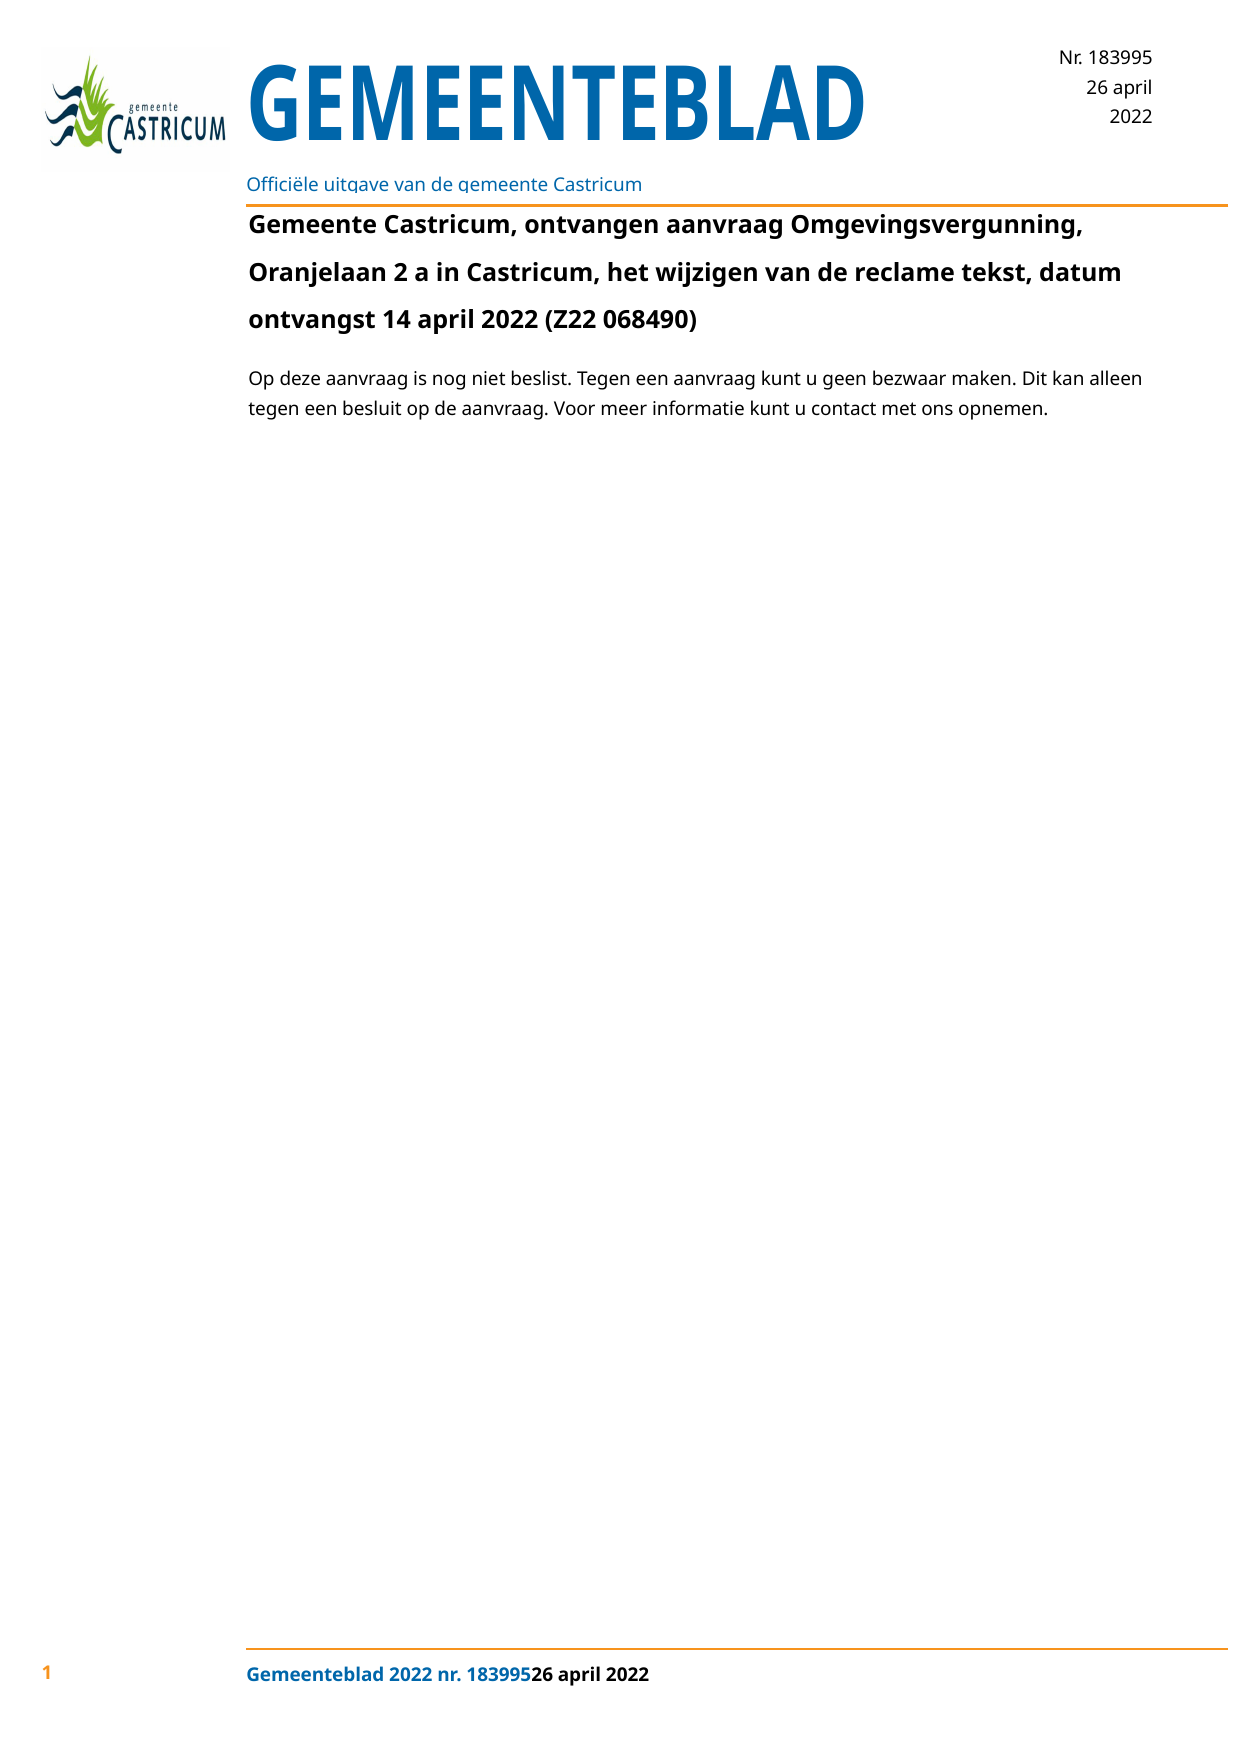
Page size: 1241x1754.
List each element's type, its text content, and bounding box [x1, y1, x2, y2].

text Op deze aanvraag is nog niet beslist. Tegen een aanvraag kunt u geen bezwaar maken. Dit kan alleen tegen een besluit op de aanvraag. Voor meer informatie kunt u contact met ons opnemen. [248, 366, 1152, 421]
text Gemeente Castricum, ontvangen aanvraag Omgevingsvergunning, Oranjelaan 2 a in Castricum, het wijzigen van de reclame tekst, datum ontvangst 14 april 2022 (Z22 068490) [248, 207, 1152, 336]
picture [41, 47, 231, 172]
